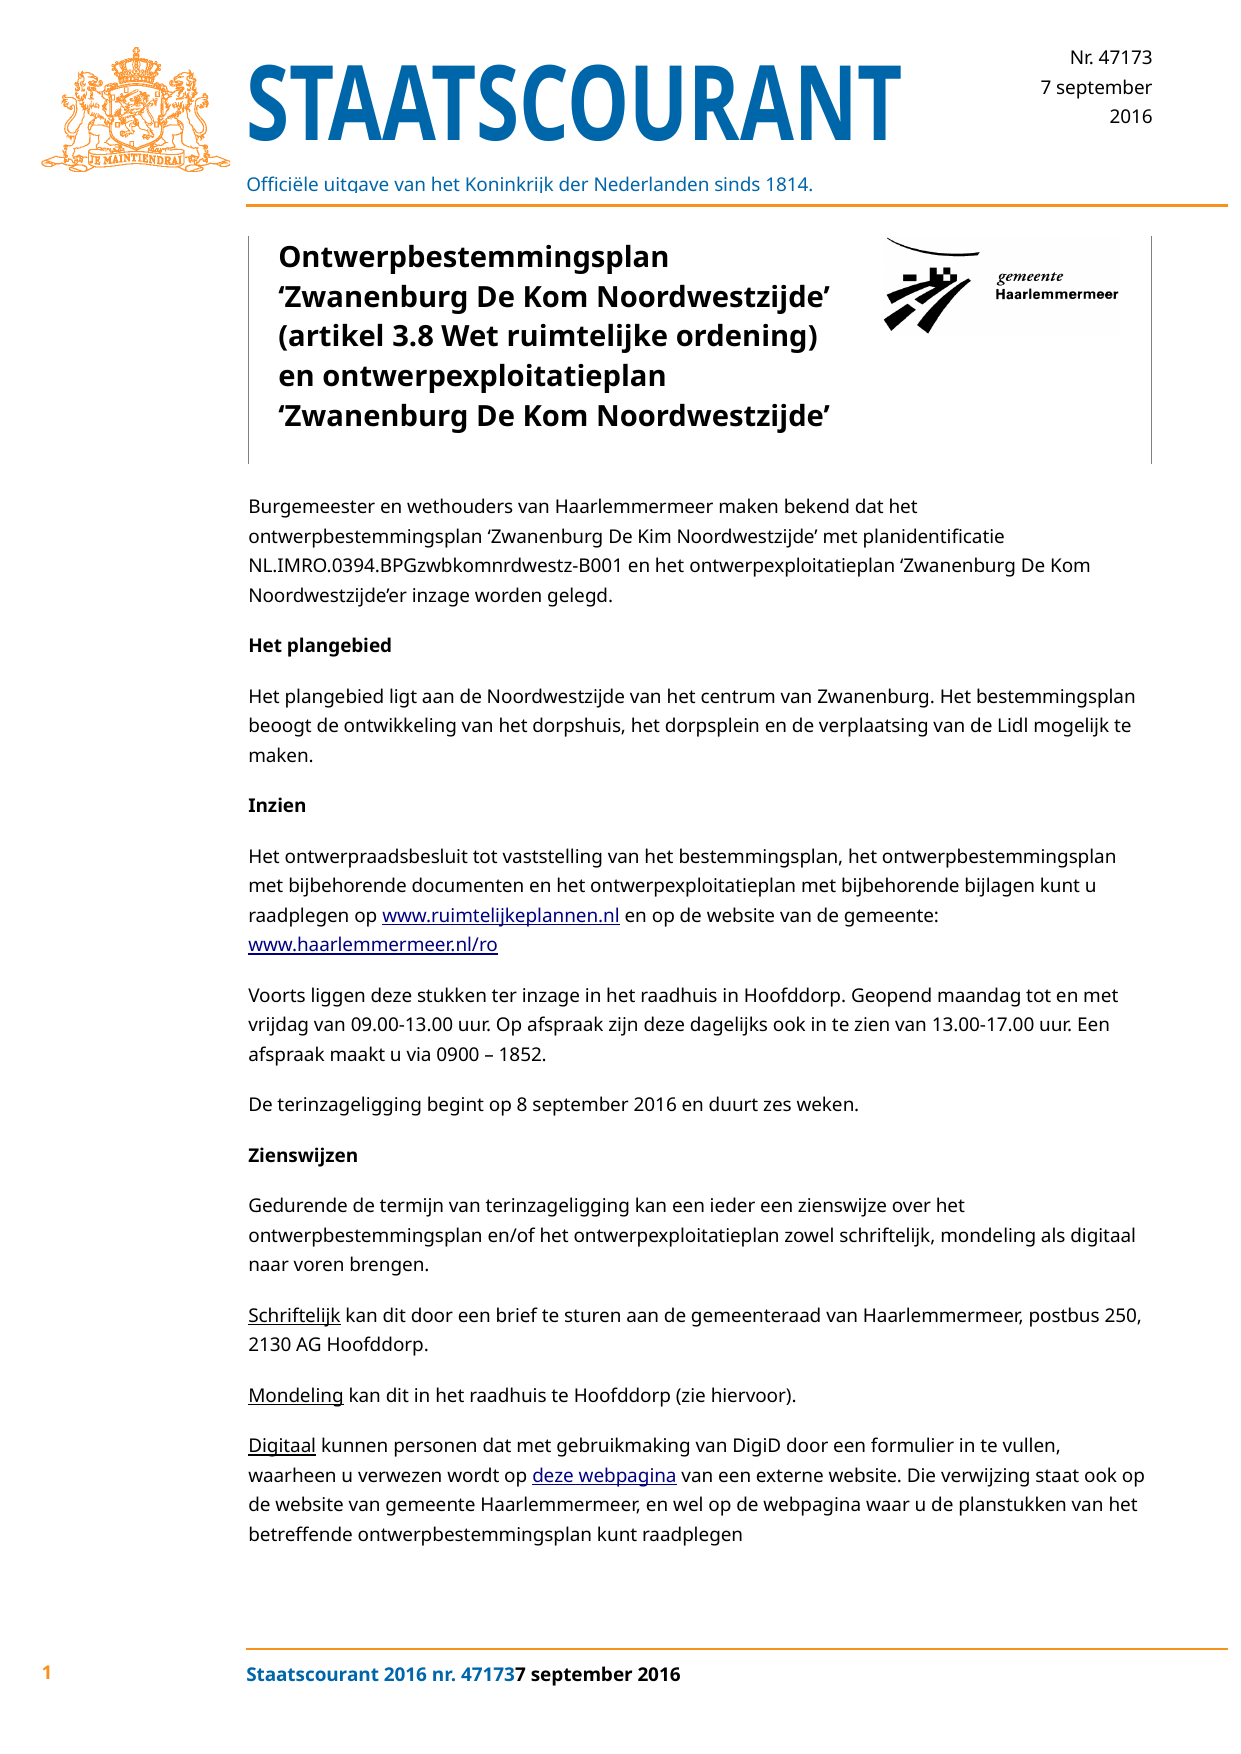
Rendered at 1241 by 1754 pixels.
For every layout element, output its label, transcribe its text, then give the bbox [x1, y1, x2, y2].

text Voorts liggen deze stukken ter inzage in het raadhuis in Hoofddorp. Geopend maandag tot en met vrijdag van 09.00-13.00 uur. Op afspraak zijn deze dagelijks ook in te zien van 13.00-17.00 uur. Een afspraak maakt u via 0900 – 1852. [248, 982, 1152, 1067]
text Schriftelijk kan dit door een brief te sturen aan de gemeenteraad van Haarlemmermeer, postbus 250, 2130 AG Hoofddorp. [248, 1302, 1152, 1357]
text De terinzageligging begint op 8 september 2016 en duurt zes weken. [248, 1092, 1152, 1117]
picture [882, 236, 1119, 334]
text Het plangebied [248, 632, 1152, 658]
picture [41, 47, 231, 172]
text Het plangebied ligt aan de Noordwestzijde van het centrum van Zwanenburg. Het bestemmingsplan beoogt de ontwikkeling van het dorpshuis, het dorpsplein en de verplaatsing van de Lidl mogelijk te maken. [248, 683, 1152, 768]
text Mondeling kan dit in het raadhuis te Hoofddorp (zie hiervoor). [248, 1382, 1152, 1408]
text Burgemeester en wethouders van Haarlemmermeer maken bekend dat het ontwerpbestemmingsplan ‘Zwanenburg De Kim Noordwestzijde’ met planidentificatie NL.IMRO.0394.BPGzwbkomnrdwestz-B001 en het ontwerpexploitatieplan ‘Zwanenburg De Kom Noordwestzijde’er inzage worden gelegd. [248, 493, 1152, 608]
table_header [850, 236, 1151, 464]
table_header Ontwerpbestemmingsplan ‘Zwanenburg De Kom Noordwestzijde’ (artikel 3.8 Wet ruimtelijke ordening) en ontwerpexploitatieplan ‘Zwanenburg De Kom Noordwestzijde’ [249, 236, 850, 464]
text Digitaal kunnen personen dat met gebruikmaking van DigiD door een formulier in te vullen, waarheen u verwezen wordt op deze webpagina van een externe website. Die verwijzing staat ook op de website van gemeente Haarlemmermeer, en wel op de webpagina waar u de planstukken van het betreffende ontwerpbestemmingsplan kunt raadplegen [248, 1432, 1152, 1547]
text Het ontwerpraadsbesluit tot vaststelling van het bestemmingsplan, het ontwerpbestemmingsplan met bijbehorende documenten en het ontwerpexploitatieplan met bijbehorende bijlagen kunt u raadplegen op www.ruimtelijkeplannen.nl en op de website van de gemeente: www.haarlemmermeer.nl/ro [248, 843, 1152, 957]
text Zienswijzen [248, 1142, 1152, 1168]
text Inzien [248, 792, 1152, 818]
text Gedurende de termijn van terinzageligging kan een ieder een zienswijze over het ontwerpbestemmingsplan en/of het ontwerpexploitatieplan zowel schriftelijk, mondeling als digitaal naar voren brengen. [248, 1192, 1152, 1277]
